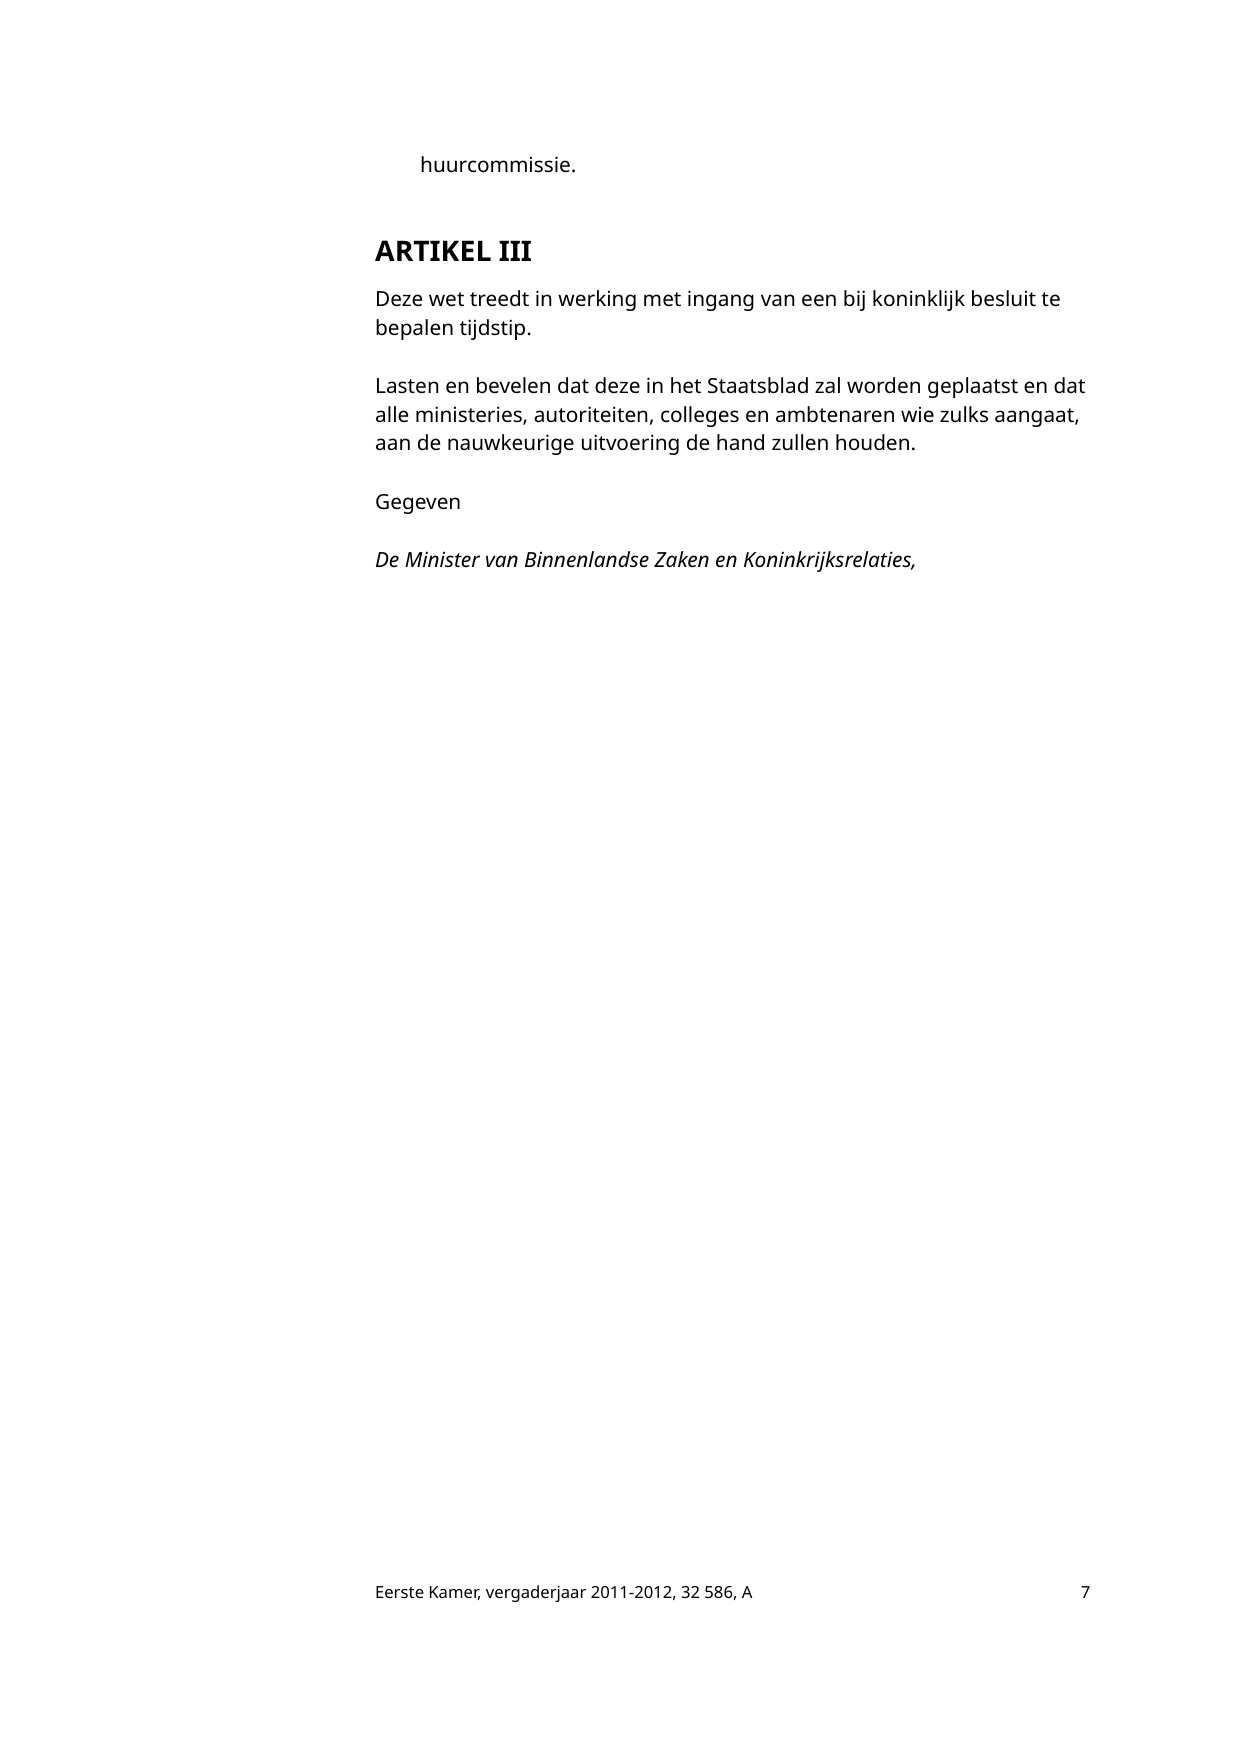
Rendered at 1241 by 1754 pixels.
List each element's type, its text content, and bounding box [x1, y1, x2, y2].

text huurcommissie. [420, 150, 1090, 178]
subtitle ARTIKEL III [375, 231, 1090, 269]
text De Minister van Binnenlandse Zaken en Koninkrijksrelaties, [375, 545, 1090, 574]
text Lasten en bevelen dat deze in het Staatsblad zal worden geplaatst en dat alle ministeries, autoriteiten, colleges en ambtenaren wie zulks aangaat, aan de nauwkeurige uitvoering de hand zullen houden. [375, 371, 1090, 457]
text Gegeven [375, 487, 1090, 515]
text Deze wet treedt in werking met ingang van een bij koninklijk besluit te bepalen tijdstip. [375, 284, 1090, 341]
